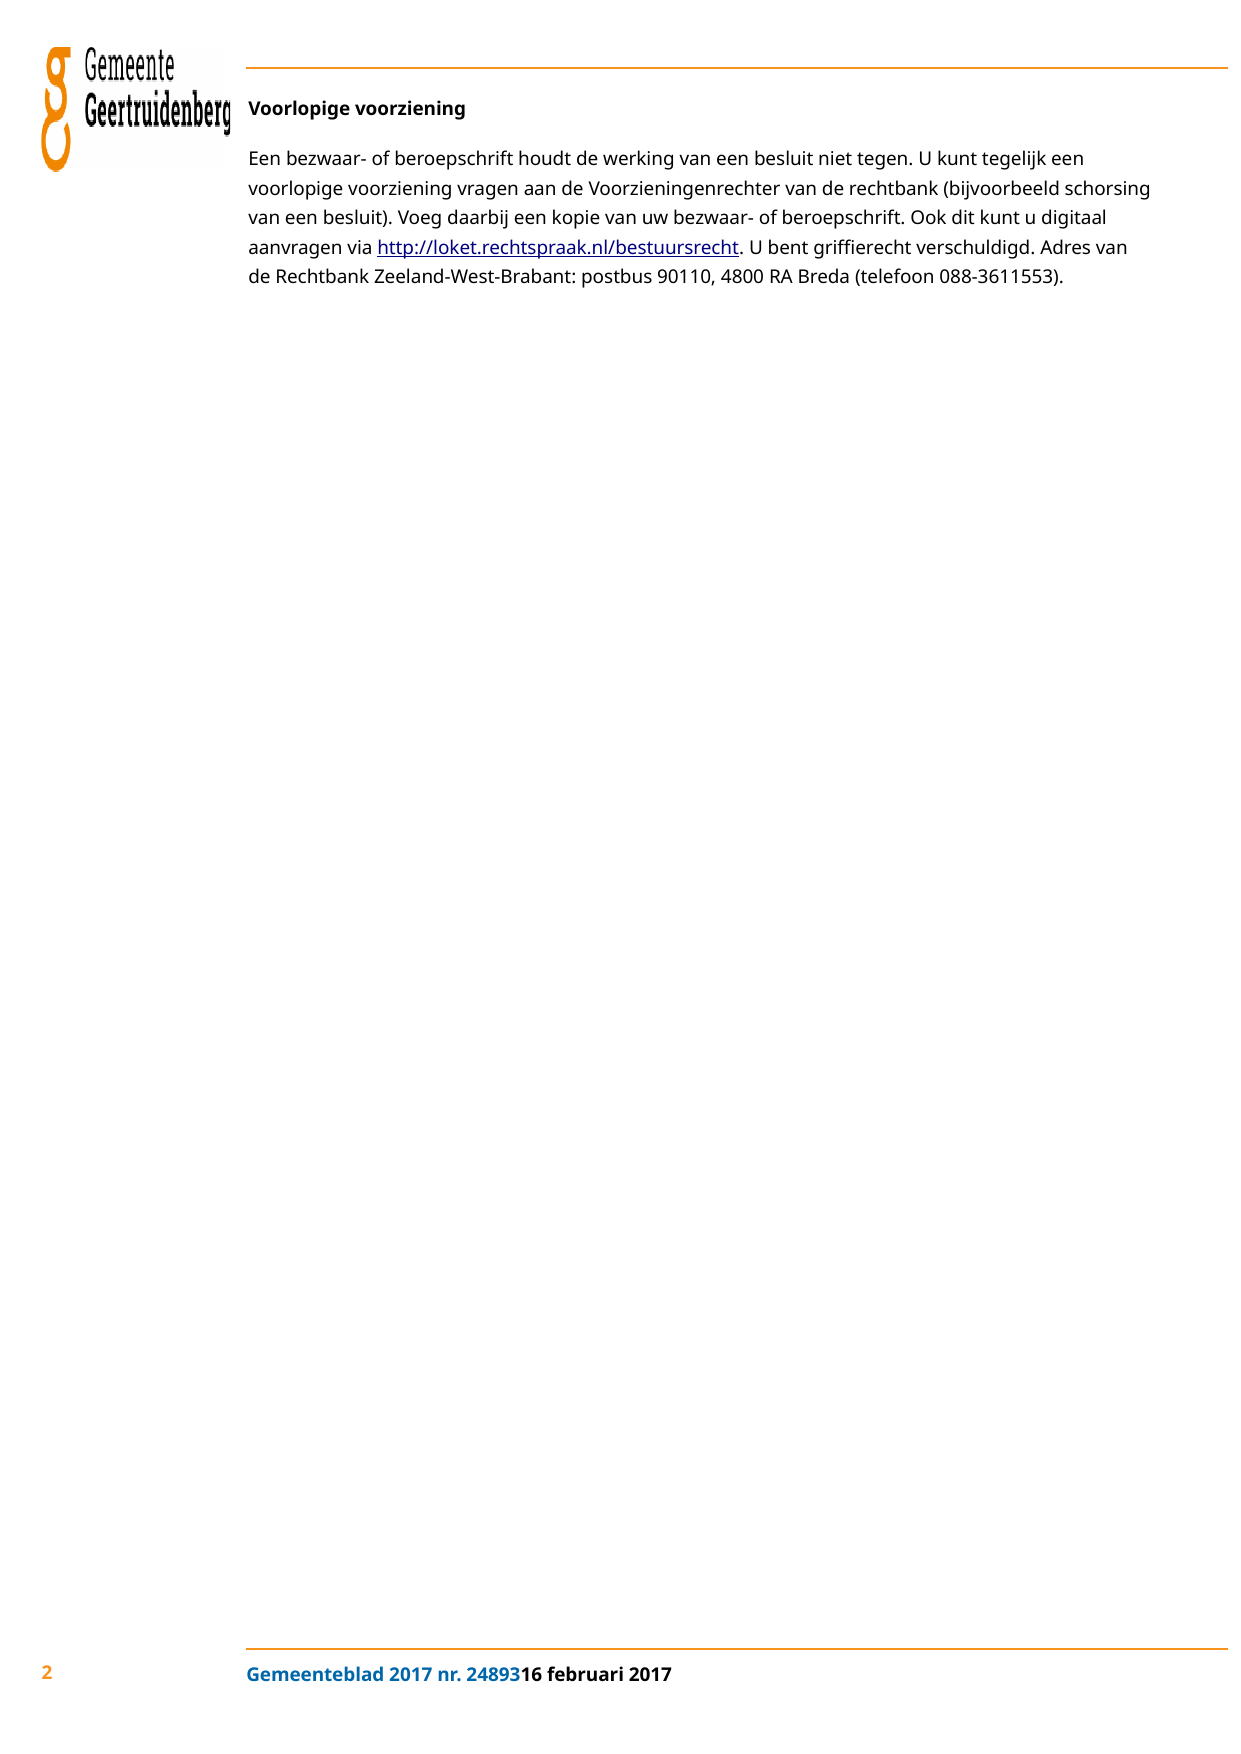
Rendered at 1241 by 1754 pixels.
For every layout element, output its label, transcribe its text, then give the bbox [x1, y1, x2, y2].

text Een bezwaar- of beroepschrift houdt de werking van een besluit niet tegen. U kunt tegelijk een voorlopige voorziening vragen aan de Voorzieningenrechter van de rechtbank (bijvoorbeeld schorsing van een besluit). Voeg daarbij een kopie van uw bezwaar- of beroepschrift. Ook dit kunt u digitaal aanvragen via http://loket.rechtspraak.nl/bestuursrecht. U bent griffierecht verschuldigd. Adres van de Rechtbank Zeeland-West-Brabant: postbus 90110, 4800 RA Breda (telefoon 088-3611553). [248, 145, 1152, 289]
picture [41, 47, 231, 172]
text Voorlopige voorziening [248, 95, 1152, 121]
